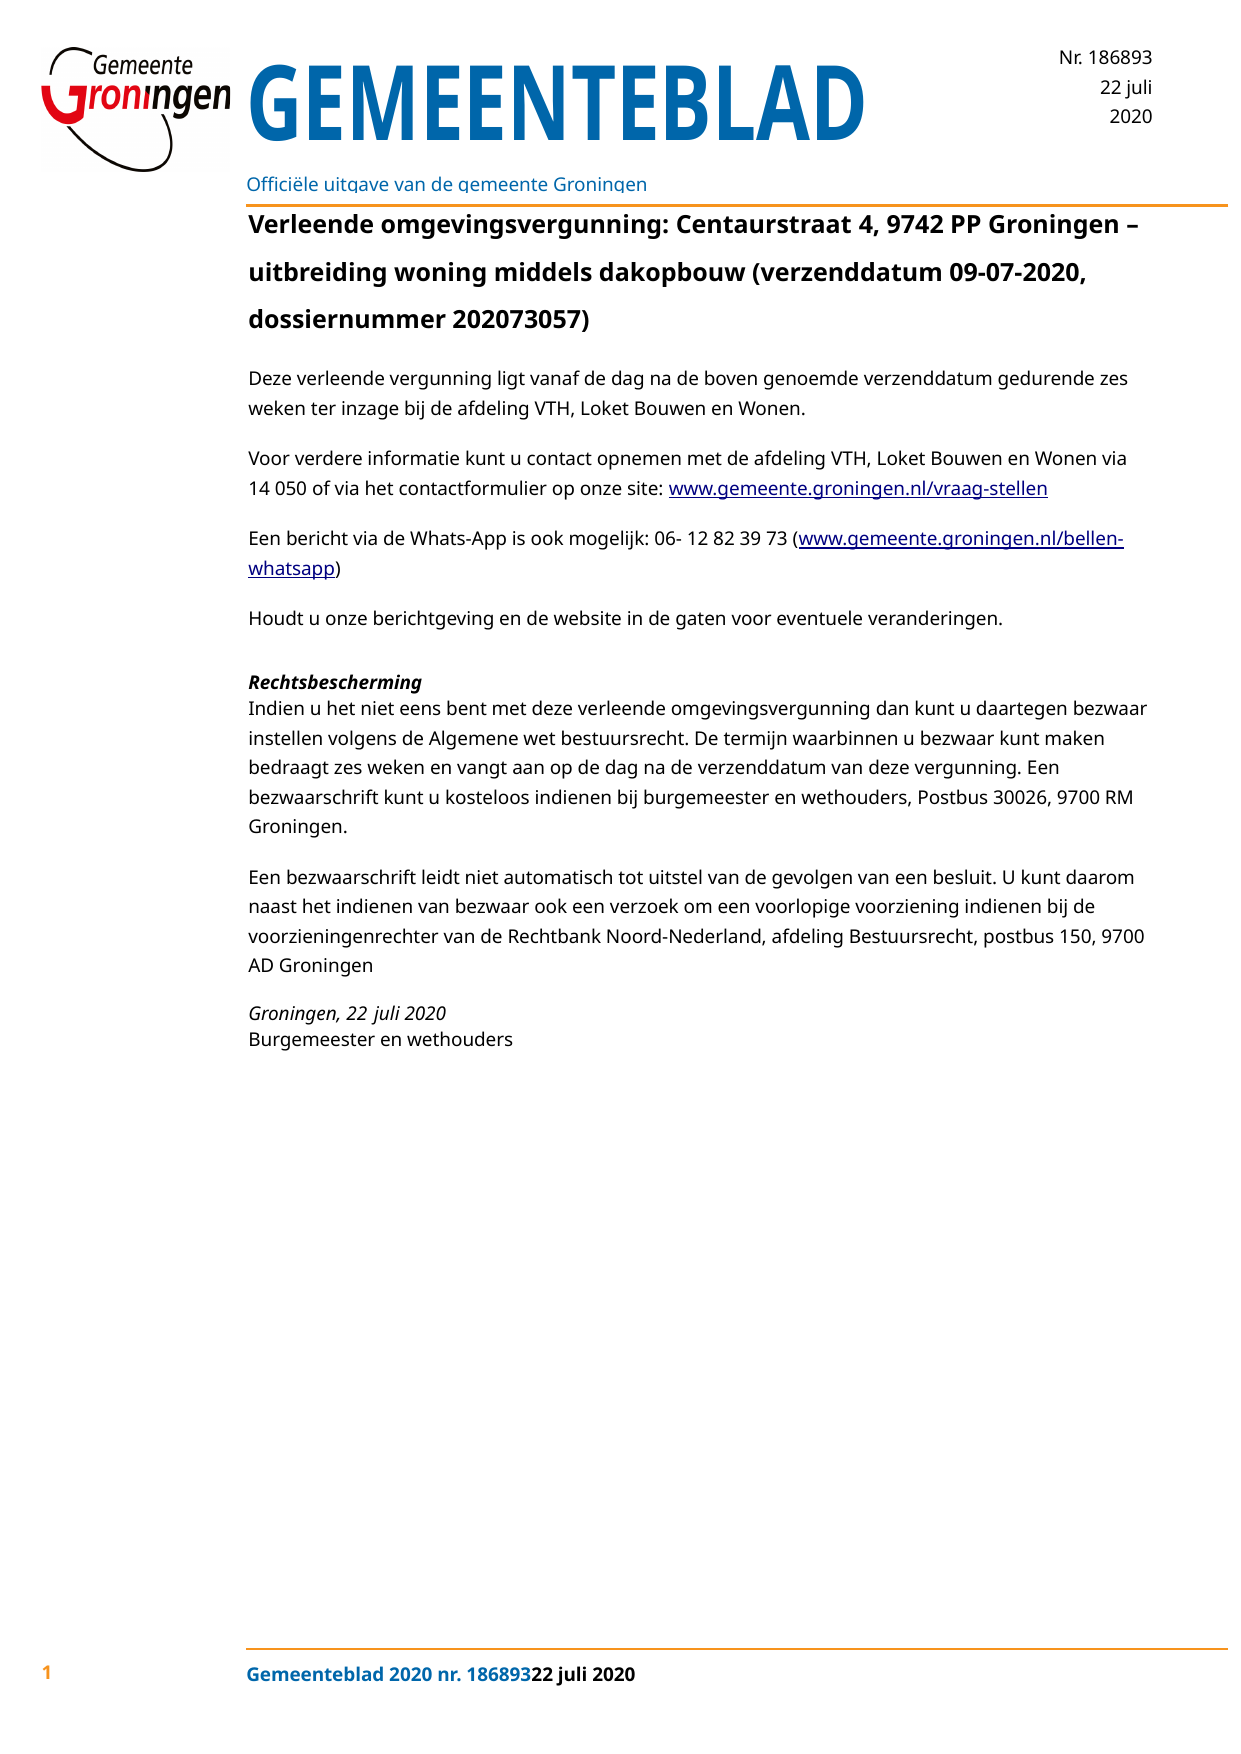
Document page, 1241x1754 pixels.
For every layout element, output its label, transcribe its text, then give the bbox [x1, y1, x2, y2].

text Voor verdere informatie kunt u contact opnemen met de afdeling VTH, Loket Bouwen en Wonen via 14 050 of via het contactformulier op onze site: www.gemeente.groningen.nl/vraag-stellen [248, 446, 1152, 501]
text Rechtsbescherming [248, 669, 1152, 695]
text Groningen, 22 juli 2020 [248, 1001, 1152, 1026]
text Houdt u onze berichtgeving en de website in de gaten voor eventuele veranderingen. [248, 606, 1152, 631]
text Verleende omgevingsvergunning: Centaurstraat 4, 9742 PP Groningen – uitbreiding woning middels dakopbouw (verzenddatum 09-07-2020, dossiernummer 202073057) [248, 207, 1152, 336]
picture [41, 47, 231, 172]
text Burgemeester en wethouders [248, 1026, 1152, 1052]
text Deze verleende vergunning ligt vanaf de dag na de boven genoemde verzenddatum gedurende zes weken ter inzage bij de afdeling VTH, Loket Bouwen en Wonen. [248, 366, 1152, 421]
text Indien u het niet eens bent met deze verleende omgevingsvergunning dan kunt u daartegen bezwaar instellen volgens de Algemene wet bestuursrecht. De termijn waarbinnen u bezwaar kunt maken bedraagt zes weken en vangt aan op de dag na de verzenddatum van deze vergunning. Een bezwaarschrift kunt u kosteloos indienen bij burgemeester en wethouders, Postbus 30026, 9700 RM Groningen. [248, 695, 1152, 839]
text Een bericht via de Whats-App is ook mogelijk: 06- 12 82 39 73 (www.gemeente.groningen.nl/bellen-whatsapp) [248, 526, 1152, 581]
text Een bezwaarschrift leidt niet automatisch tot uitstel van de gevolgen van een besluit. U kunt daarom naast het indienen van bezwaar ook een verzoek om een voorlopige voorziening indienen bij de voorzieningenrechter van de Rechtbank Noord-Nederland, afdeling Bestuursrecht, postbus 150, 9700 AD Groningen [248, 864, 1152, 978]
